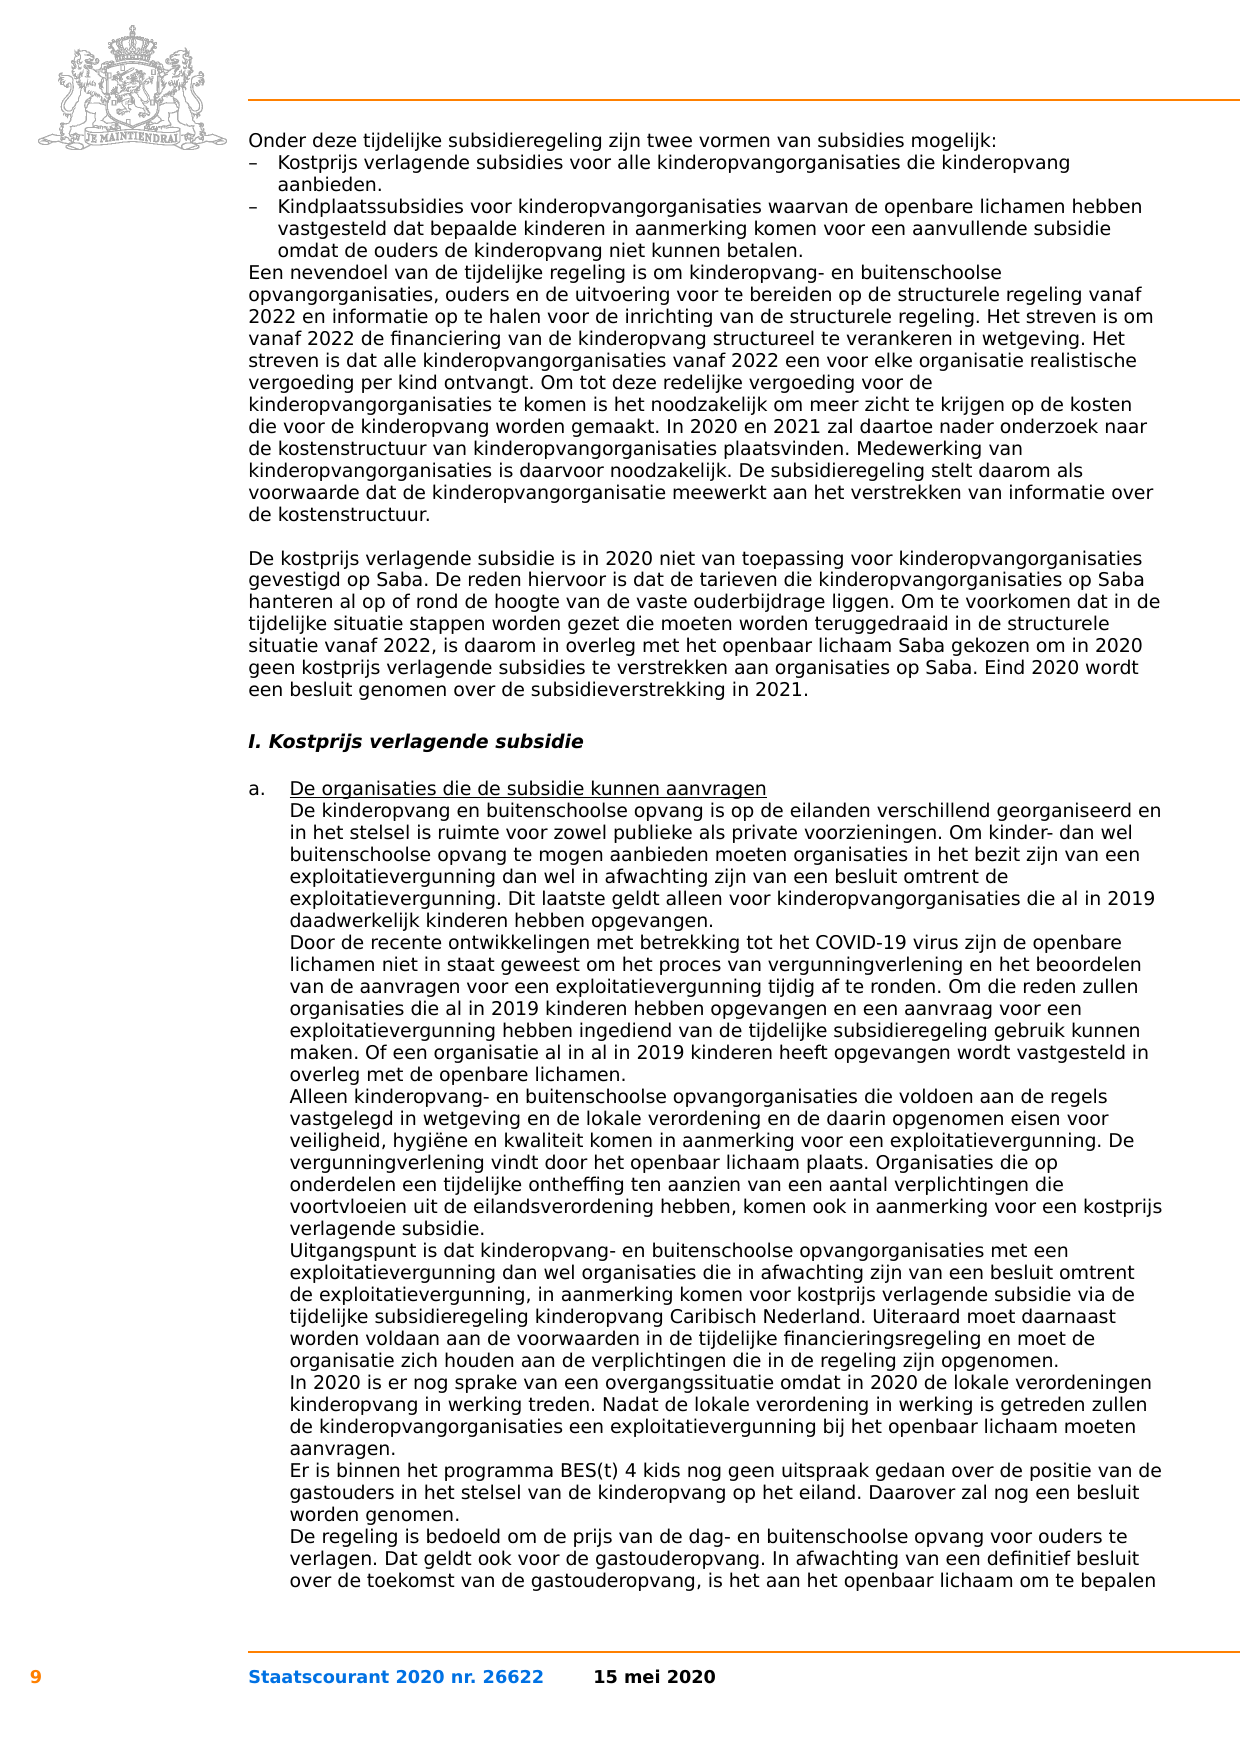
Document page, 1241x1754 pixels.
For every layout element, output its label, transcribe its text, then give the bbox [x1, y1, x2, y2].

text Uitgangspunt is dat kinderopvang- en buitenschoolse opvangorganisaties met een exploitatievergunning dan wel organisaties die in afwachting zijn van een besluit omtrent de exploitatievergunning, in aanmerking komen voor kostprijs verlagende subsidie via de tijdelijke subsidieregeling kinderopvang Caribisch Nederland. Uiteraard moet daarnaast worden voldaan aan de voorwaarden in de tijdelijke financieringsregeling en moet de organisatie zich houden aan de verplichtingen die in de regeling zijn opgenomen. [289, 1240, 1163, 1372]
text Alleen kinderopvang- en buitenschoolse opvangorganisaties die voldoen aan de regels vastgelegd in wetgeving en de lokale verordening en de daarin opgenomen eisen voor veiligheid, hygiëne en kwaliteit komen in aanmerking voor een exploitatievergunning. De vergunningverlening vindt door het openbaar lichaam plaats. Organisaties die op onderdelen een tijdelijke ontheffing ten aanzien van een aantal verplichtingen die voortvloeien uit de eilandsverordening hebben, komen ook in aanmerking voor een kostprijs verlagende subsidie. [289, 1086, 1163, 1240]
text – Kostprijs verlagende subsidies voor alle kinderopvangorganisaties die kinderopvang aanbieden. [248, 152, 1163, 196]
text De kinderopvang en buitenschoolse opvang is op de eilanden verschillend georganiseerd en in het stelsel is ruimte voor zowel publieke als private voorzieningen. Om kinder- dan wel buitenschoolse opvang te mogen aanbieden moeten organisaties in het bezit zijn van een exploitatievergunning dan wel in afwachting zijn van een besluit omtrent de exploitatievergunning. Dit laatste geldt alleen voor kinderopvangorganisaties die al in 2019 daadwerkelijk kinderen hebben opgevangen. [289, 800, 1163, 932]
text Onder deze tijdelijke subsidieregeling zijn twee vormen van subsidies mogelijk: [248, 130, 1163, 152]
text – Kindplaatssubsidies voor kinderopvangorganisaties waarvan de openbare lichamen hebben vastgesteld dat bepaalde kinderen in aanmerking komen voor een aanvullende subsidie omdat de ouders de kinderopvang niet kunnen betalen. [248, 196, 1163, 262]
text Er is binnen het programma BES(t) 4 kids nog geen uitspraak gedaan over de positie van de gastouders in het stelsel van de kinderopvang op het eiland. Daarover zal nog een besluit worden genomen. [289, 1459, 1163, 1526]
text De kostprijs verlagende subsidie is in 2020 niet van toepassing voor kinderopvangorganisaties gevestigd op Saba. De reden hiervoor is dat de tarieven die kinderopvangorganisaties op Saba hanteren al op of rond de hoogte van de vaste ouderbijdrage liggen. Om te voorkomen dat in de tijdelijke situatie stappen worden gezet die moeten worden teruggedraaid in de structurele situatie vanaf 2022, is daarom in overleg met het openbaar lichaam Saba gekozen om in 2020 geen kostprijs verlagende subsidies te verstrekken aan organisaties op Saba. Eind 2020 wordt een besluit genomen over de subsidieverstrekking in 2021. [248, 547, 1163, 701]
text Door de recente ontwikkelingen met betrekking tot het COVID-19 virus zijn de openbare lichamen niet in staat geweest om het proces van vergunningverlening en het beoordelen van de aanvragen voor een exploitatievergunning tijdig af te ronden. Om die reden zullen organisaties die al in 2019 kinderen hebben opgevangen en een aanvraag voor een exploitatievergunning hebben ingediend van de tijdelijke subsidieregeling gebruik kunnen maken. Of een organisatie al in al in 2019 kinderen heeft opgevangen wordt vastgesteld in overleg met de openbare lichamen. [289, 932, 1163, 1086]
text De regeling is bedoeld om de prijs van de dag- en buitenschoolse opvang voor ouders te verlagen. Dat geldt ook voor de gastouderopvang. In afwachting van een definitief besluit over de toekomst van de gastouderopvang, is het aan het openbaar lichaam om te bepalen [289, 1526, 1163, 1591]
subtitle I. Kostprijs verlagende subsidie [248, 731, 1163, 753]
picture [38, 25, 227, 150]
text Een nevendoel van de tijdelijke regeling is om kinderopvang- en buitenschoolse opvangorganisaties, ouders en de uitvoering voor te bereiden op de structurele regeling vanaf 2022 en informatie op te halen voor de inrichting van de structurele regeling. Het streven is om vanaf 2022 de financiering van de kinderopvang structureel te verankeren in wetgeving. Het streven is dat alle kinderopvangorganisaties vanaf 2022 een voor elke organisatie realistische vergoeding per kind ontvangt. Om tot deze redelijke vergoeding voor de kinderopvangorganisaties te komen is het noodzakelijk om meer zicht te krijgen op de kosten die voor de kinderopvang worden gemaakt. In 2020 en 2021 zal daartoe nader onderzoek naar de kostenstructuur van kinderopvangorganisaties plaatsvinden. Medewerking van kinderopvangorganisaties is daarvoor noodzakelijk. De subsidieregeling stelt daarom als voorwaarde dat de kinderopvangorganisatie meewerkt aan het verstrekken van informatie over de kostenstructuur. [248, 262, 1163, 526]
text a. De organisaties die de subsidie kunnen aanvragen [248, 778, 1163, 800]
text In 2020 is er nog sprake van een overgangssituatie omdat in 2020 de lokale verordeningen kinderopvang in werking treden. Nadat de lokale verordening in werking is getreden zullen de kinderopvangorganisaties een exploitatievergunning bij het openbaar lichaam moeten aanvragen. [289, 1372, 1163, 1459]
